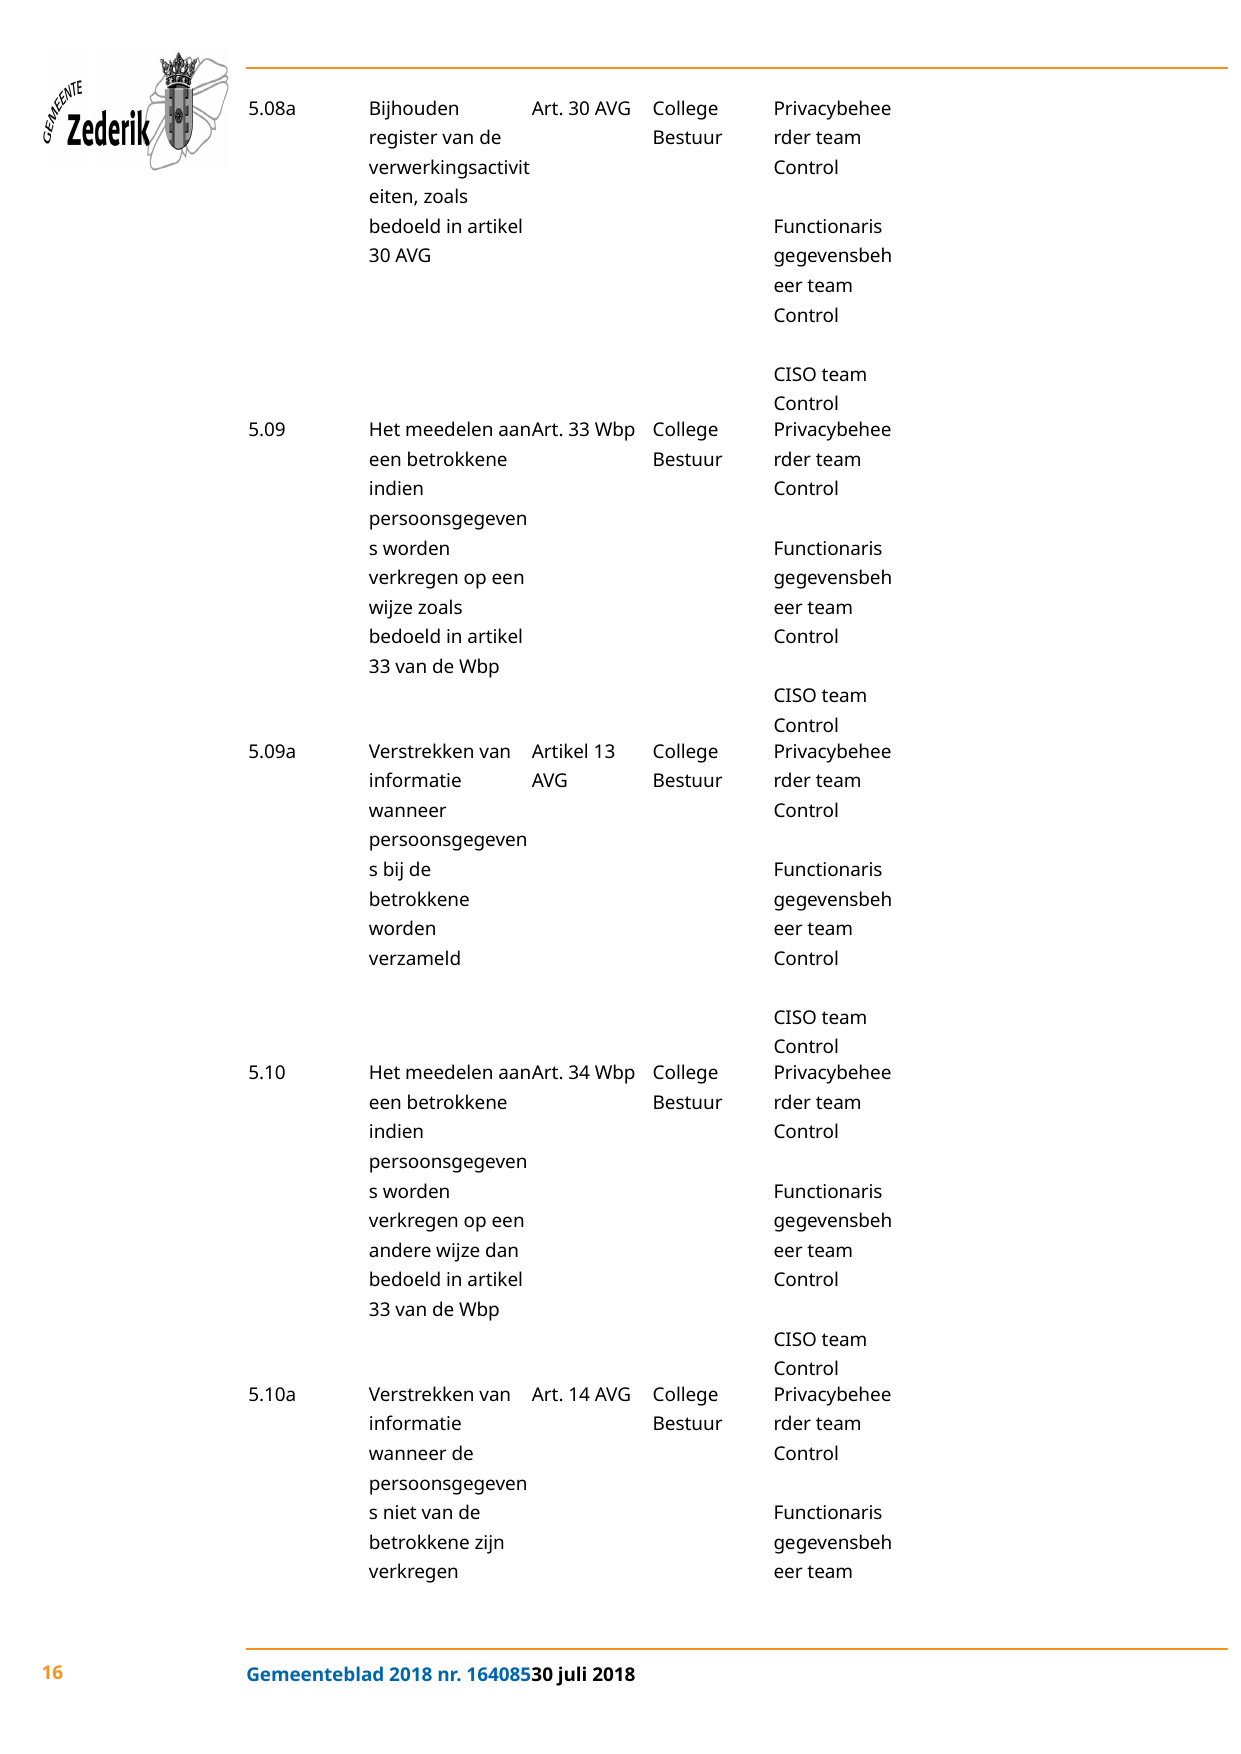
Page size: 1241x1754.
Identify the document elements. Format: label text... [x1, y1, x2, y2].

table_cell [894, 1381, 1015, 1584]
table_cell Art. 14 AVG [532, 1381, 652, 1584]
table_cell Bijhouden register van de verwerkingsactiviteiten, zoals bedoeld in artikel 30 AVG [369, 95, 532, 416]
table_cell Art. 33 Wbp [532, 416, 652, 738]
table_cell 5.10 [248, 1060, 369, 1381]
table_cell 5.08a [248, 95, 369, 416]
table_cell Het meedelen aan een betrokkene indien persoonsgegevens worden verkregen op een andere wijze dan bedoeld in artikel 33 van de Wbp [369, 1060, 532, 1381]
picture [41, 47, 231, 172]
table_cell Privacybeheerder team Control Functionaris gegevensbeheer team [773, 1381, 894, 1584]
table_cell [894, 416, 1015, 738]
table_cell College Bestuur [653, 1060, 773, 1381]
table_cell College Bestuur [653, 1381, 773, 1584]
table_cell Privacybeheerder team Control Functionaris gegevensbeheer team Control CISO team Control [773, 95, 894, 416]
table_cell 5.09 [248, 416, 369, 738]
table_cell [1015, 738, 1152, 1059]
table_cell [1015, 416, 1152, 738]
table_cell College Bestuur [653, 95, 773, 416]
table_cell 5.10a [248, 1381, 369, 1584]
table_cell [1015, 1060, 1152, 1381]
table_cell Art. 30 AVG [532, 95, 652, 416]
table_cell Privacybeheerder team Control Functionaris gegevensbeheer team Control CISO team Control [773, 1060, 894, 1381]
table_cell College Bestuur [653, 416, 773, 738]
table_cell [1015, 95, 1152, 416]
table_cell [894, 95, 1015, 416]
table_cell Verstrekken van informatie wanneer de persoonsgegevens niet van de betrokkene zijn verkregen [369, 1381, 532, 1584]
table_cell [1015, 1381, 1152, 1584]
table_cell Privacybeheerder team Control Functionaris gegevensbeheer team Control CISO team Control [773, 738, 894, 1059]
table_cell Art. 34 Wbp [532, 1060, 652, 1381]
table_cell College Bestuur [653, 738, 773, 1059]
table_cell Het meedelen aan een betrokkene indien persoonsgegevens worden verkregen op een wijze zoals bedoeld in artikel 33 van de Wbp [369, 416, 532, 738]
table_cell Verstrekken van informatie wanneer persoonsgegevens bij de betrokkene worden verzameld [369, 738, 532, 1059]
table_cell Privacybeheerder team Control Functionaris gegevensbeheer team Control CISO team Control [773, 416, 894, 738]
table_cell 5.09a [248, 738, 369, 1059]
table_cell Artikel 13 AVG [532, 738, 652, 1059]
table_cell [894, 738, 1015, 1059]
table_cell [894, 1060, 1015, 1381]
